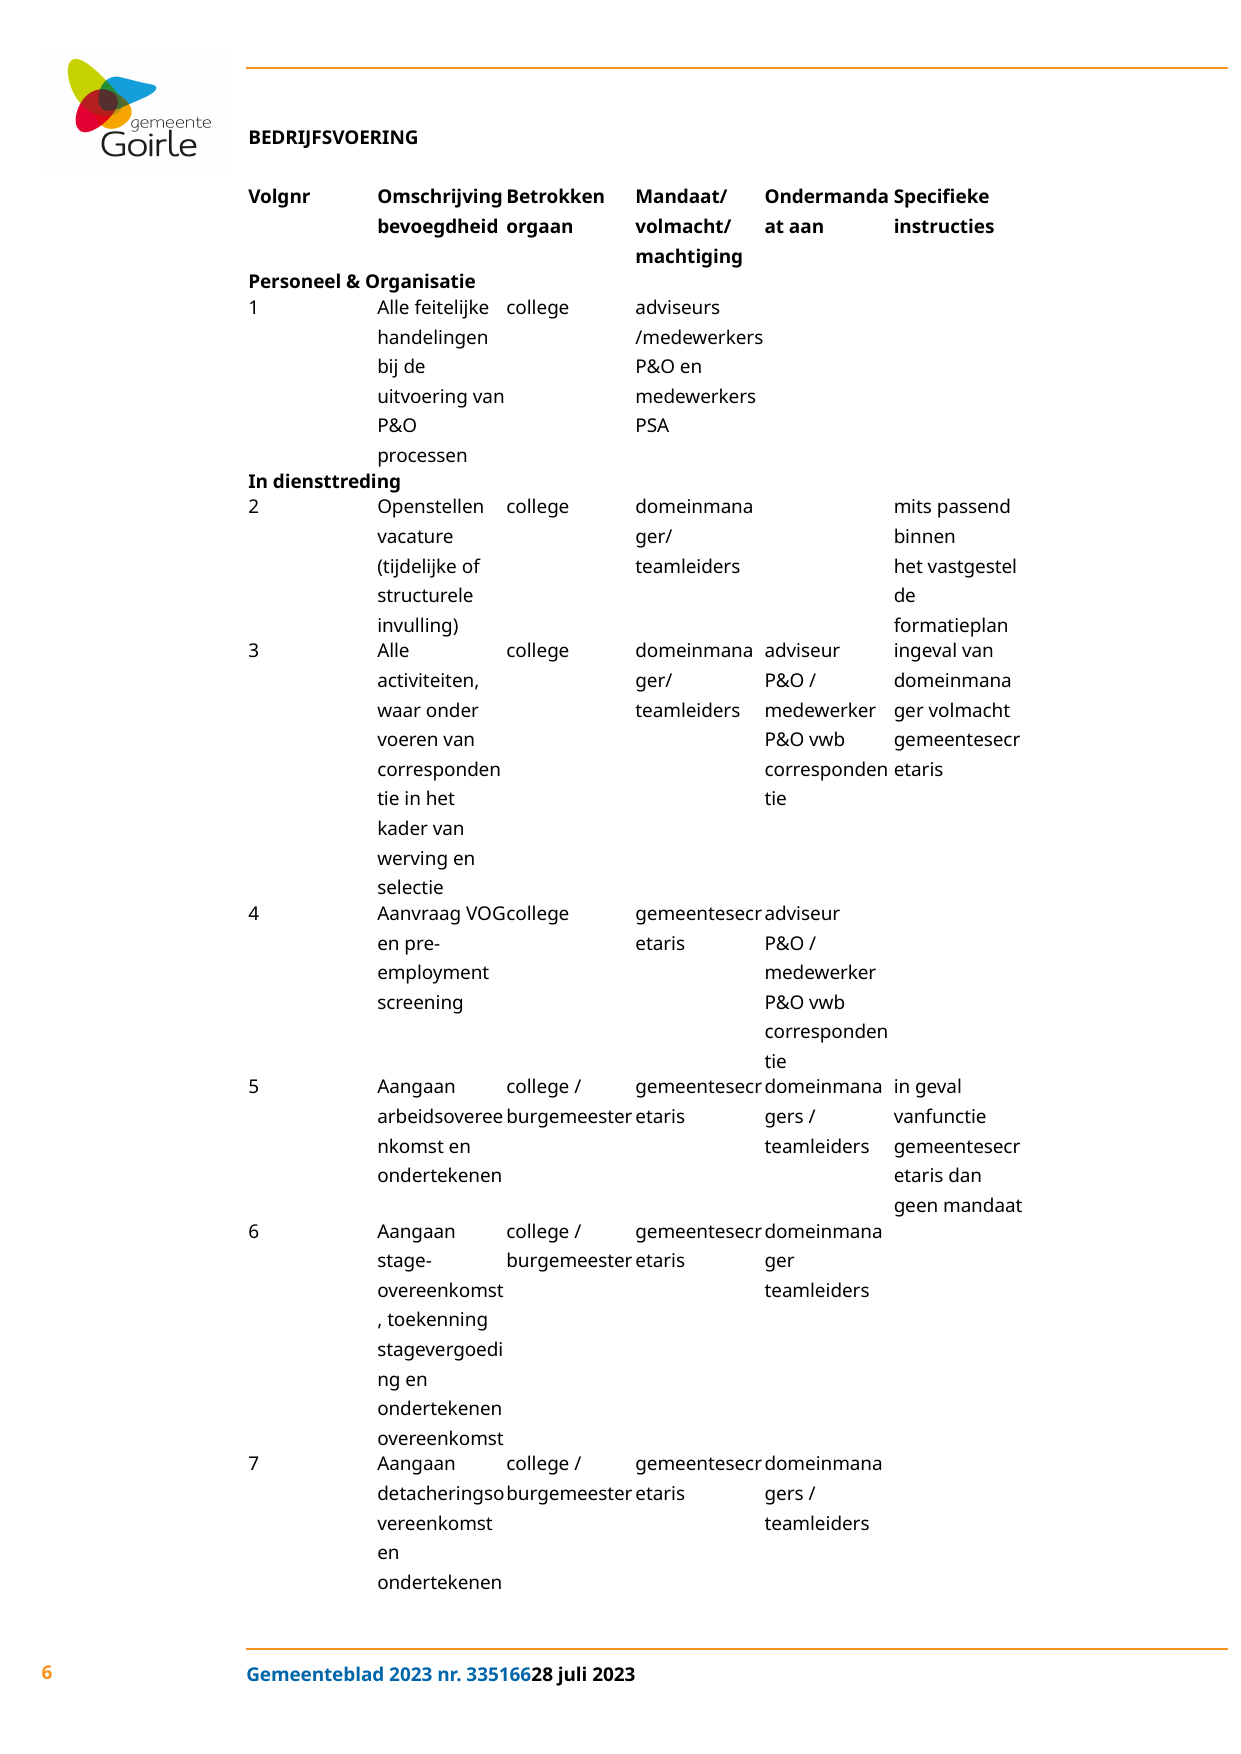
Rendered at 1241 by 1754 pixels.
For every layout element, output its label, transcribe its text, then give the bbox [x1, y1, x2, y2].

table_cell college / burgemeester [506, 1451, 635, 1595]
table_cell [894, 900, 1022, 1074]
table_header Omschrijving bevoegdheid [377, 184, 506, 268]
table_cell adviseur P&O / medewerker P&O vwb correspondentie [764, 638, 893, 900]
table_cell 7 [248, 1451, 377, 1595]
table_cell gemeentesecretaris [635, 900, 764, 1074]
table_header Mandaat/volmacht/ machtiging [635, 184, 764, 268]
table_cell [894, 1218, 1022, 1451]
table_cell 1 [248, 294, 377, 468]
table_cell adviseurs /medewerkers P&O en medewerkers PSA [635, 294, 764, 468]
table_cell [764, 294, 893, 468]
table_cell 6 [248, 1218, 377, 1451]
table_cell Aangaan arbeidsovereenkomst en ondertekenen [377, 1074, 506, 1218]
table_cell domeinmanagers / teamleiders [764, 1074, 893, 1218]
table_cell gemeentesecretaris [635, 1218, 764, 1451]
table_cell domeinmanager/ teamleiders [635, 638, 764, 900]
table_cell in geval vanfunctie gemeentesecretaris dan geen mandaat [894, 1074, 1022, 1218]
table_cell Aangaan stage-overeenkomst, toekenning stagevergoeding en ondertekenen overeenkomst [377, 1218, 506, 1451]
table_cell [894, 1451, 1022, 1595]
table_cell gemeentesecretaris [635, 1451, 764, 1595]
table_cell 4 [248, 900, 377, 1074]
text BEDRIJFSVOERING [248, 124, 1152, 150]
table_cell Openstellen vacature (tijdelijke of structurele invulling) [377, 494, 506, 638]
table_cell 5 [248, 1074, 377, 1218]
table_cell college [506, 294, 635, 468]
table_cell Alle feitelijke handelingen bij de uitvoering van P&O processen [377, 294, 506, 468]
table_cell [894, 294, 1022, 468]
table_cell college / burgemeester [506, 1218, 635, 1451]
table_cell Personeel & Organisatie [248, 269, 1022, 294]
table_cell 2 [248, 494, 377, 638]
table_cell Aangaan detacheringsovereenkomst en ondertekenen [377, 1451, 506, 1595]
table_cell Aanvraag VOG en pre-employment screening [377, 900, 506, 1074]
table_cell college [506, 494, 635, 638]
table_header Volgnr [248, 184, 377, 268]
table_cell Alle activiteiten, waar onder voeren van correspondentie in het kader van werving en selectie [377, 638, 506, 900]
table_cell college / burgemeester [506, 1074, 635, 1218]
table_cell domeinmanager teamleiders [764, 1218, 893, 1451]
picture [41, 47, 231, 172]
table_cell college [506, 900, 635, 1074]
table_cell adviseur P&O / medewerker P&O vwb correspondentie [764, 900, 893, 1074]
table_header Betrokken orgaan [506, 184, 635, 268]
table_cell 3 [248, 638, 377, 900]
table_cell gemeentesecretaris [635, 1074, 764, 1218]
table_header Ondermandaat aan [764, 184, 893, 268]
table_cell domeinmanagers / teamleiders [764, 1451, 893, 1595]
table_cell [764, 494, 893, 638]
table_cell domeinmanager/ teamleiders [635, 494, 764, 638]
table_header Specifieke instructies [894, 184, 1022, 268]
table_cell mits passend binnen het vastgestelde formatieplan [894, 494, 1022, 638]
table_cell ingeval van domeinmanager volmacht gemeentesecretaris [894, 638, 1022, 900]
table_cell In diensttreding [248, 468, 1022, 494]
table_cell college [506, 638, 635, 900]
